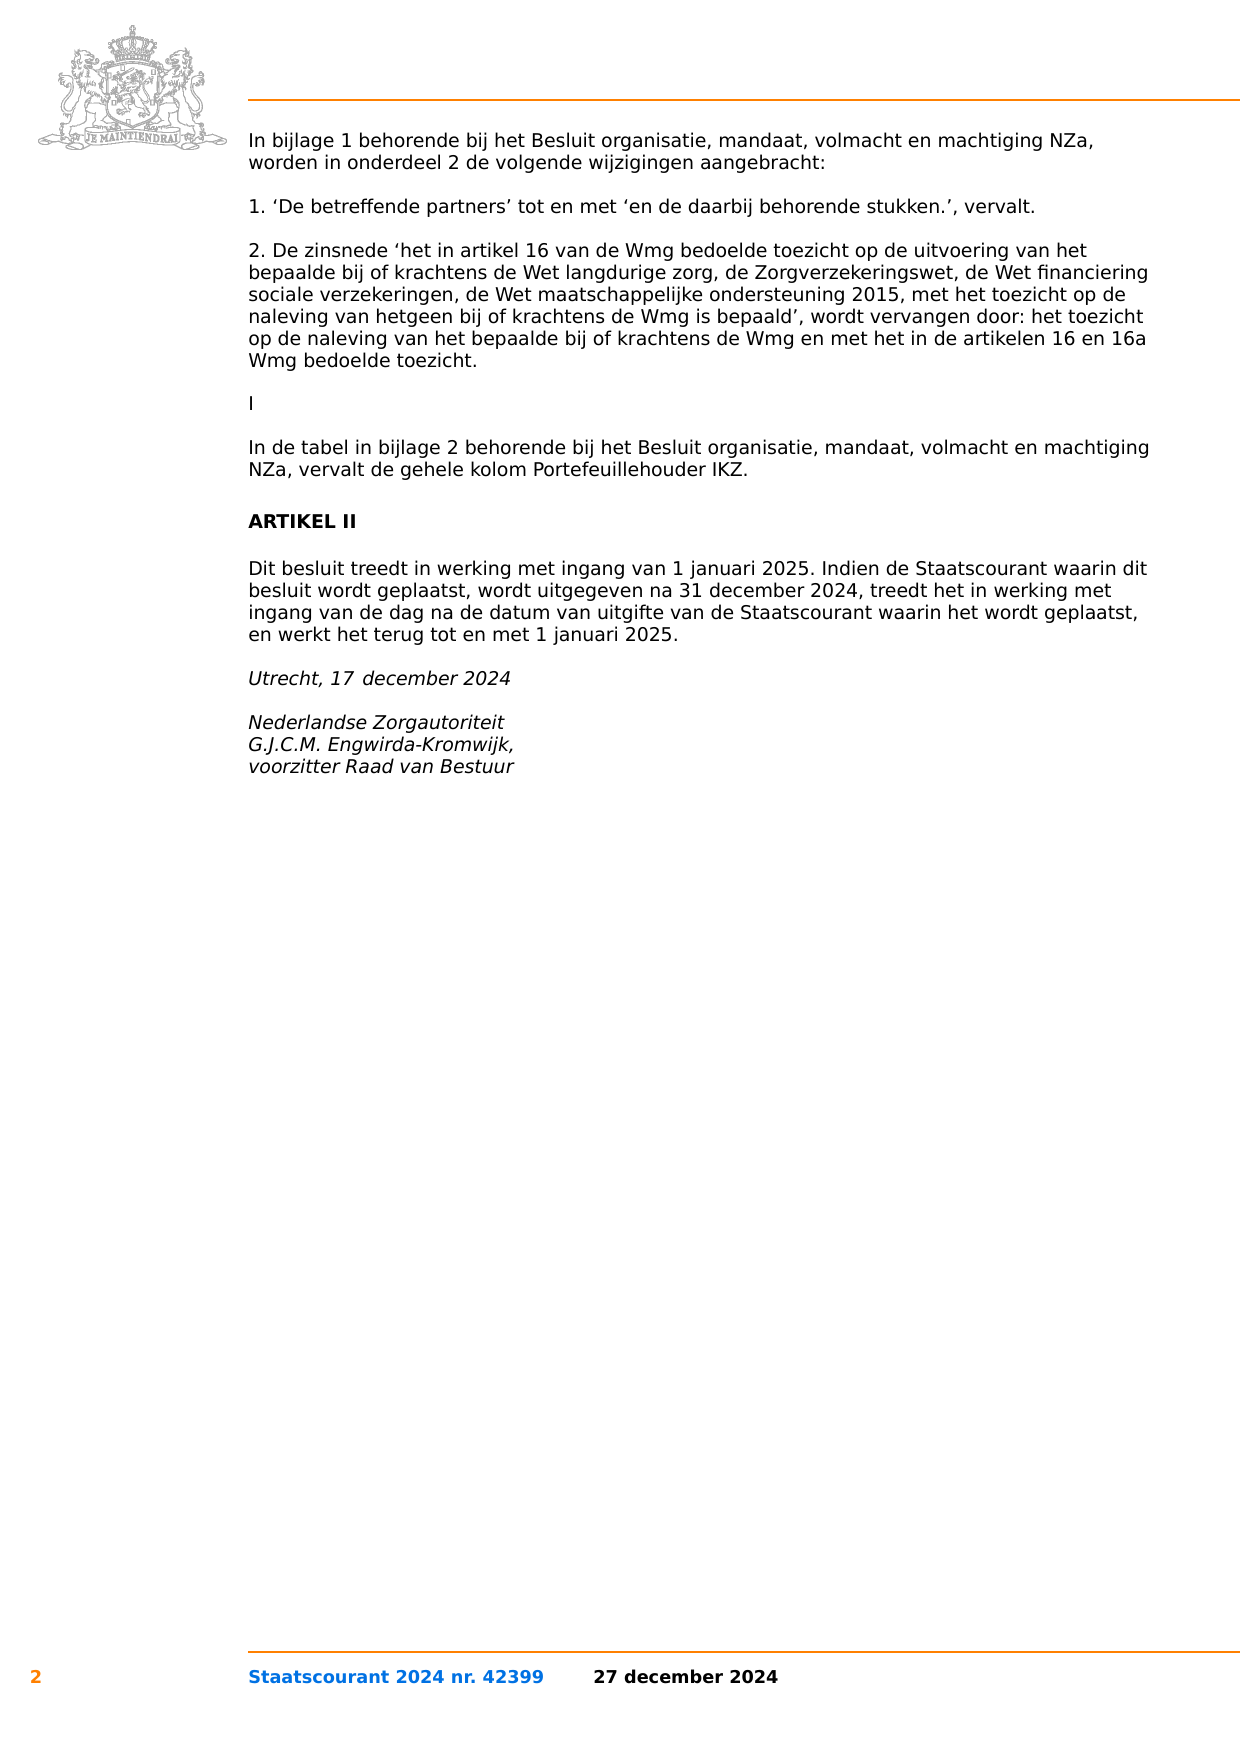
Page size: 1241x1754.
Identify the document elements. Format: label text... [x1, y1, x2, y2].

text 1. ‘De betreffende partners’ tot en met ‘en de daarbij behorende stukken.’, vervalt. [248, 196, 1163, 218]
subtitle ARTIKEL II [248, 511, 1163, 533]
text I [248, 393, 1163, 415]
picture [38, 25, 227, 150]
text In bijlage 1 behorende bij het Besluit organisatie, mandaat, volmacht en machtiging NZa, worden in onderdeel 2 de volgende wijzigingen aangebracht: [248, 130, 1163, 174]
text 2. De zinsnede ‘het in artikel 16 van de Wmg bedoelde toezicht op de uitvoering van het bepaalde bij of krachtens de Wet langdurige zorg, de Zorgverzekeringswet, de Wet financiering sociale verzekeringen, de Wet maatschappelijke ondersteuning 2015, met het toezicht op de naleving van hetgeen bij of krachtens de Wmg is bepaald’, wordt vervangen door: het toezicht op de naleving van het bepaalde bij of krachtens de Wmg en met het in de artikelen 16 en 16a Wmg bedoelde toezicht. [248, 239, 1163, 371]
text In de tabel in bijlage 2 behorende bij het Besluit organisatie, mandaat, volmacht en machtiging NZa, vervalt de gehele kolom Portefeuillehouder IKZ. [248, 437, 1163, 481]
text Dit besluit treedt in werking met ingang van 1 januari 2025. Indien de Staatscourant waarin dit besluit wordt geplaatst, wordt uitgegeven na 31 december 2024, treedt het in werking met ingang van de dag na de datum van uitgifte van de Staatscourant waarin het wordt geplaatst, en werkt het terug tot en met 1 januari 2025. [248, 558, 1163, 646]
text Nederlandse Zorgautoriteit G.J.C.M. Engwirda-Kromwijk, voorzitter Raad van Bestuur [248, 712, 1163, 778]
text Utrecht, 17 december 2024 [248, 668, 1163, 690]
